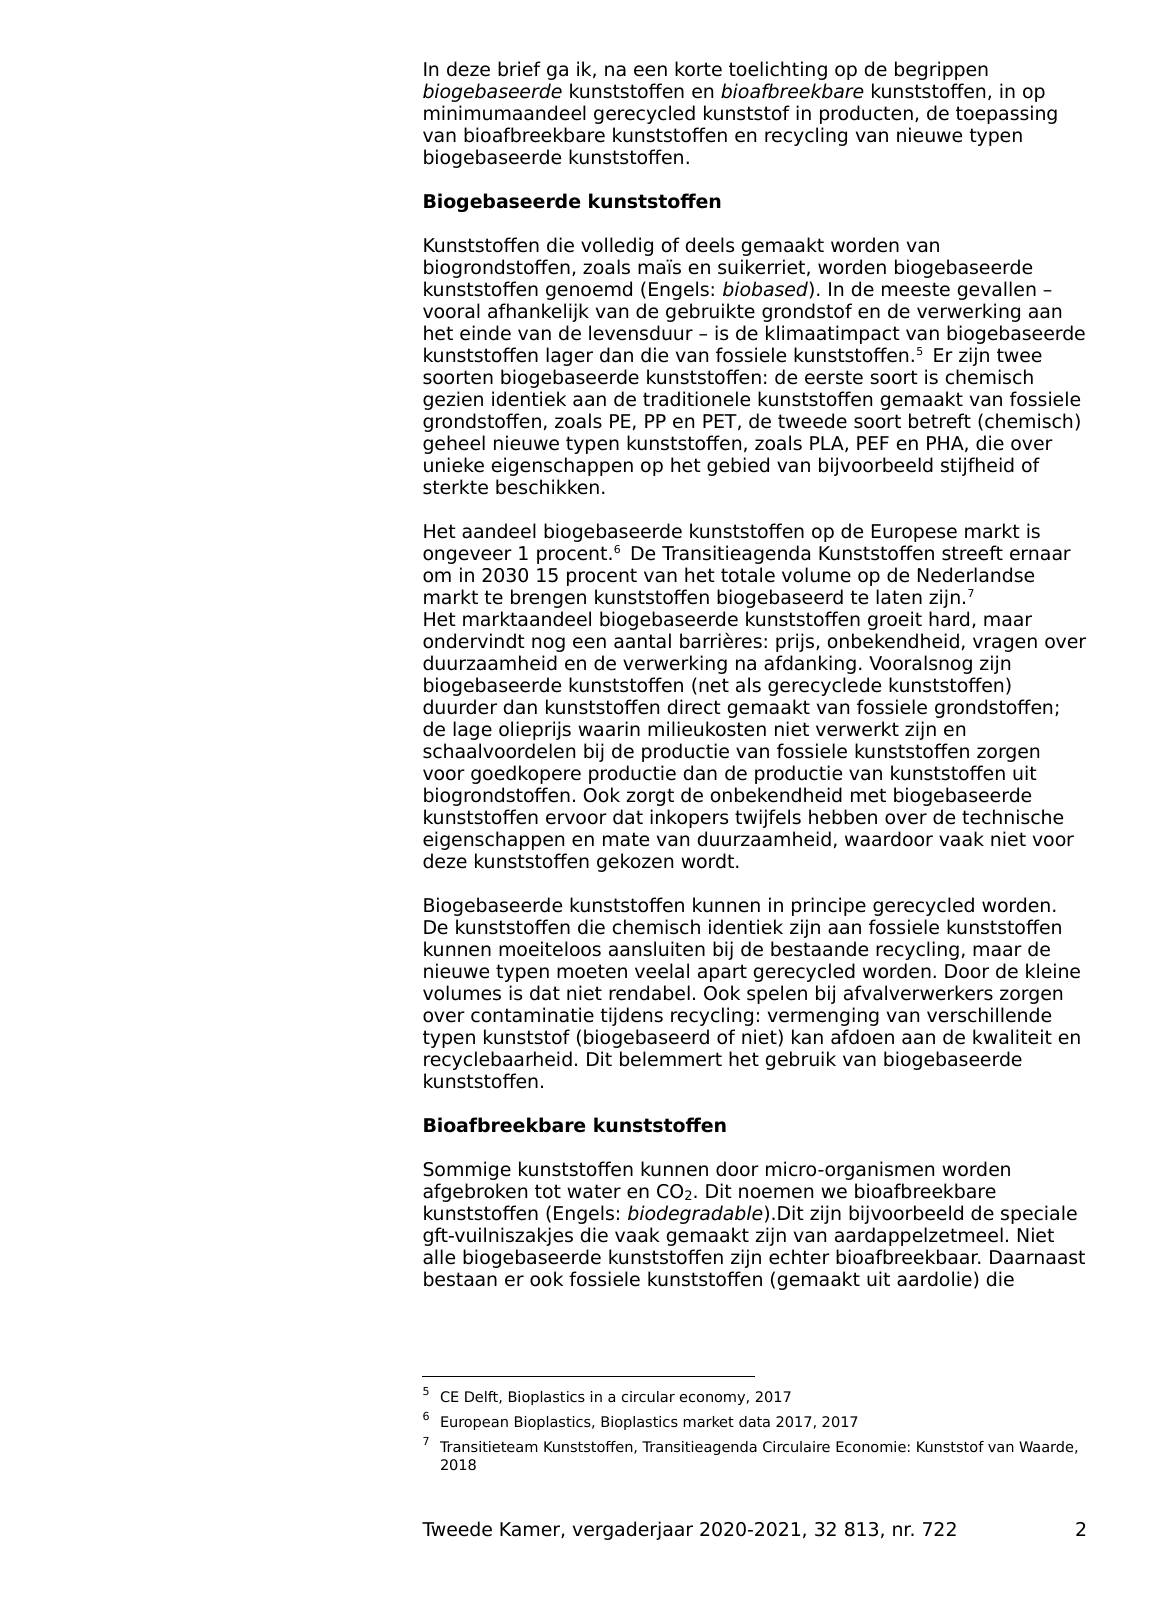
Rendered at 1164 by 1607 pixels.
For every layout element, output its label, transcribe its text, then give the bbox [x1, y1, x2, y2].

text Biogebaseerde kunststoffen kunnen in principe gerecycled worden. De kunststoffen die chemisch identiek zijn aan fossiele kunststoffen kunnen moeiteloos aansluiten bij de bestaande recycling, maar de nieuwe typen moeten veelal apart gerecycled worden. Door de kleine volumes is dat niet rendabel. Ook spelen bij afvalverwerkers zorgen over contaminatie tijdens recycling: vermenging van verschillende typen kunststof (biogebaseerd of niet) kan afdoen aan de kwaliteit en recyclebaarheid. Dit belemmert het gebruik van biogebaseerde kunststoffen. [422, 895, 1087, 1093]
text Het aandeel biogebaseerde kunststoffen op de Europese markt is ongeveer 1 procent. De Transitieagenda Kunststoffen streeft ernaar om in 2030 15 procent van het totale volume op de Nederlandse markt te brengen kunststoffen biogebaseerd te laten zijn. [422, 521, 1087, 609]
text Kunststoffen die volledig of deels gemaakt worden van biogrondstoffen, zoals maïs en suikerriet, worden biogebaseerde kunststoffen genoemd (Engels: biobased). In de meeste gevallen – vooral afhankelijk van de gebruikte grondstof en de verwerking aan het einde van de levensduur – is de klimaatimpact van biogebaseerde kunststoffen lager dan die van fossiele kunststoffen. Er zijn twee soorten biogebaseerde kunststoffen: de eerste soort is chemisch gezien identiek aan de traditionele kunststoffen gemaakt van fossiele grondstoffen, zoals PE, PP en PET, de tweede soort betreft (chemisch) geheel nieuwe typen kunststoffen, zoals PLA, PEF en PHA, die over unieke eigenschappen op het gebied van bijvoorbeeld stijfheid of sterkte beschikken. [422, 235, 1087, 499]
text Het marktaandeel biogebaseerde kunststoffen groeit hard, maar ondervindt nog een aantal barrières: prijs, onbekendheid, vragen over duurzaamheid en de verwerking na afdanking. Vooralsnog zijn biogebaseerde kunststoffen (net als gerecyclede kunststoffen) duurder dan kunststoffen direct gemaakt van fossiele grondstoffen; de lage olieprijs waarin milieukosten niet verwerkt zijn en schaalvoordelen bij de productie van fossiele kunststoffen zorgen voor goedkopere productie dan de productie van kunststoffen uit biogrondstoffen. Ook zorgt de onbekendheid met biogebaseerde kunststoffen ervoor dat inkopers twijfels hebben over de technische eigenschappen en mate van duurzaamheid, waardoor vaak niet voor deze kunststoffen gekozen wordt. [422, 609, 1087, 873]
text Sommige kunststoffen kunnen door micro-organismen worden afgebroken tot water en CO2. Dit noemen we bioafbreekbare kunststoffen (Engels: biodegradable).Dit zijn bijvoorbeeld de speciale gft-vuilniszakjes die vaak gemaakt zijn van aardappelzetmeel. Niet alle biogebaseerde kunststoffen zijn echter bioafbreekbaar. Daarnaast bestaan er ook fossiele kunststoffen (gemaakt uit aardolie) die [422, 1159, 1087, 1291]
text In deze brief ga ik, na een korte toelichting op de begrippen biogebaseerde kunststoffen en bioafbreekbare kunststoffen, in op minimumaandeel gerecycled kunststof in producten, de toepassing van bioafbreekbare kunststoffen en recycling van nieuwe typen biogebaseerde kunststoffen. [422, 59, 1087, 169]
text Transitieteam Kunststoffen, Transitieagenda Circulaire Economie: Kunststof van Waarde, 2018 [422, 1435, 1087, 1474]
subtitle Biogebaseerde kunststoffen [422, 191, 1087, 213]
text CE Delft, Bioplastics in a circular economy, 2017 [422, 1385, 1087, 1407]
text European Bioplastics, Bioplastics market data 2017, 2017 [422, 1410, 1087, 1432]
subtitle Bioafbreekbare kunststoffen [422, 1115, 1087, 1137]
